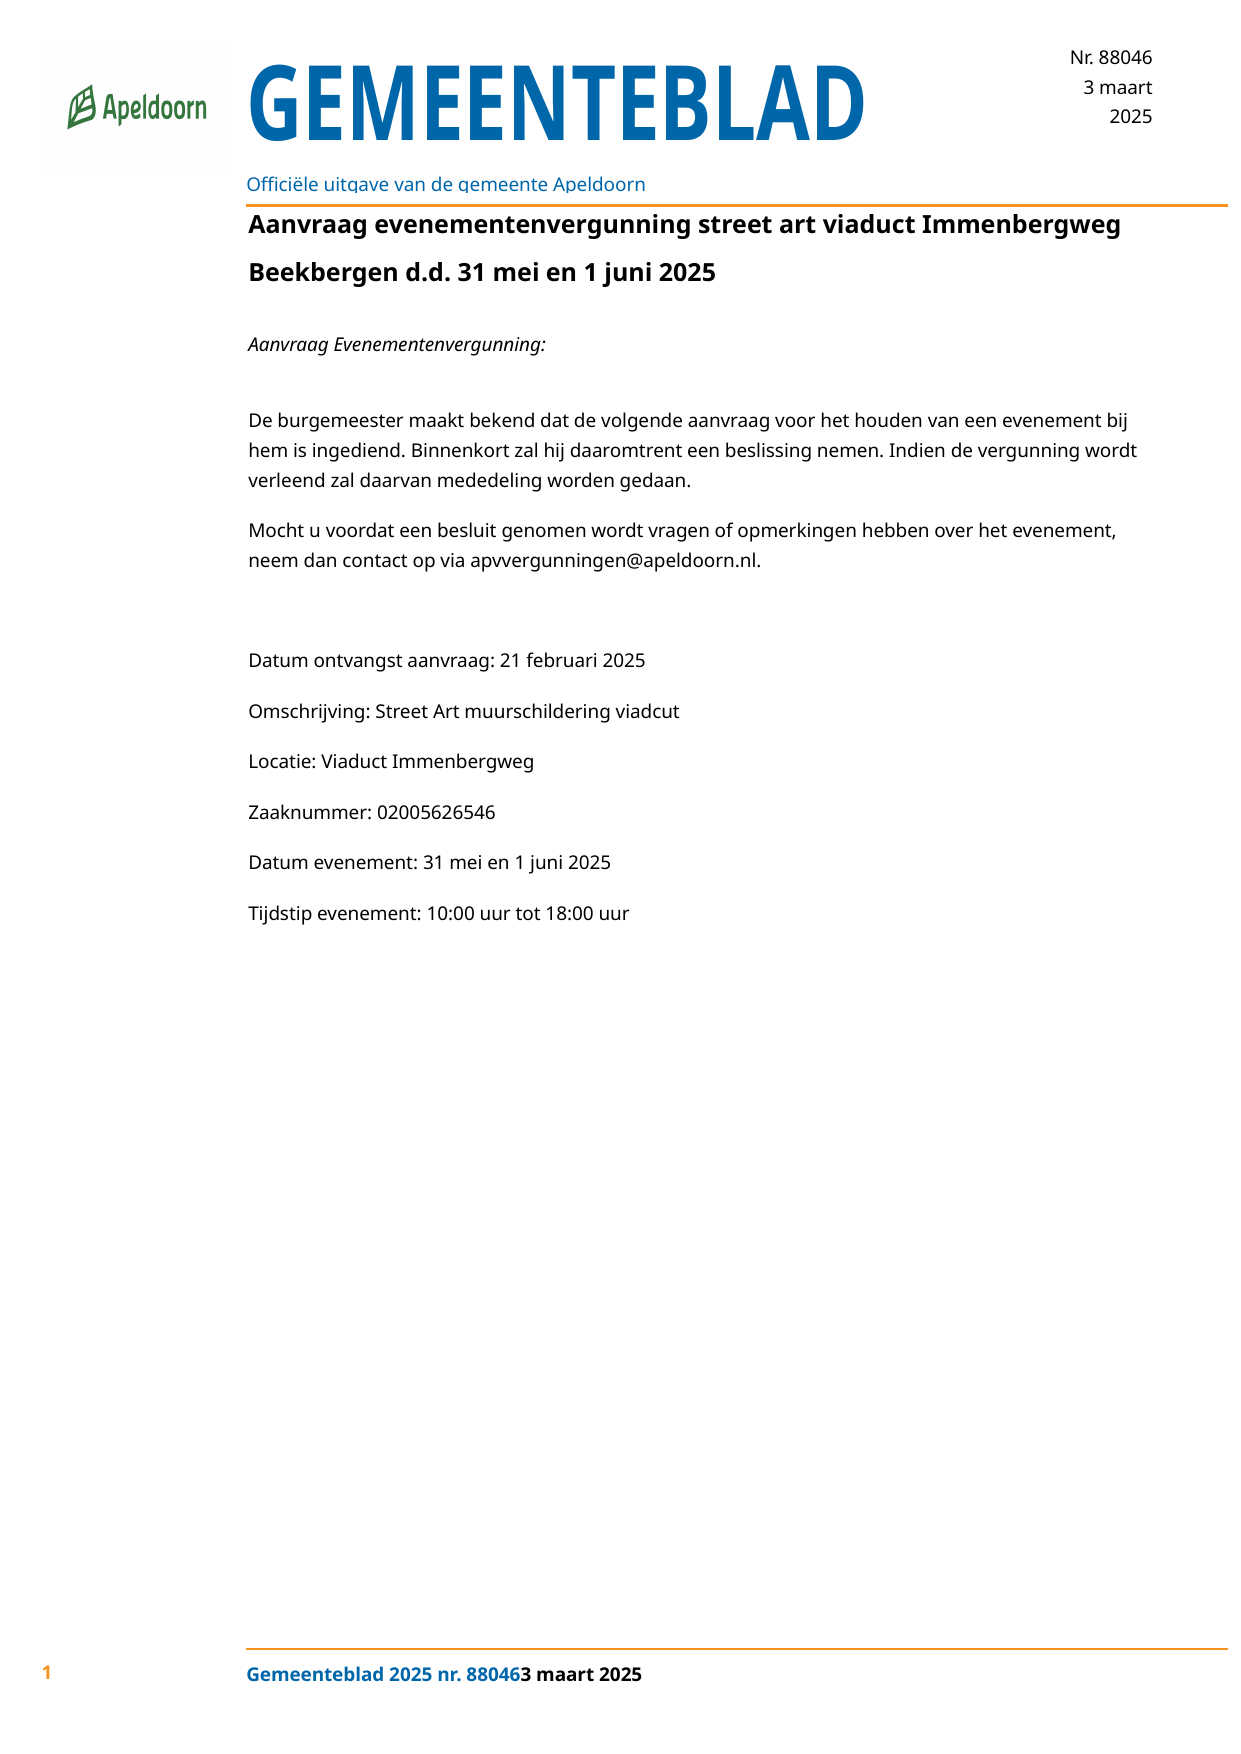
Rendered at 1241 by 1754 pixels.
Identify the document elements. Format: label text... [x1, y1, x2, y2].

text Omschrijving: Street Art muurschildering viadcut [248, 698, 1152, 724]
text De burgemeester maakt bekend dat de volgende aanvraag voor het houden van een evenement bij hem is ingediend. Binnenkort zal hij daaromtrent een beslissing nemen. Indien de vergunning wordt verleend zal daarvan mededeling worden gedaan. [248, 408, 1152, 492]
text Datum ontvangst aanvraag: 21 februari 2025 [248, 648, 1152, 673]
picture [41, 47, 231, 172]
text Tijdstip evenement: 10:00 uur tot 18:00 uur [248, 900, 1152, 925]
text Mocht u voordat een besluit genomen wordt vragen of opmerkingen hebben over het evenement, neem dan contact op via apvvergunningen@apeldoorn.nl. [248, 517, 1152, 572]
text Datum evenement: 31 mei en 1 juni 2025 [248, 849, 1152, 875]
text Aanvraag Evenementenvergunning: [248, 331, 1152, 357]
text Locatie: Viaduct Immenbergweg [248, 748, 1152, 774]
text Zaaknummer: 02005626546 [248, 799, 1152, 824]
text Aanvraag evenementenvergunning street art viaduct Immenbergweg Beekbergen d.d. 31 mei en 1 juni 2025 [248, 207, 1152, 288]
